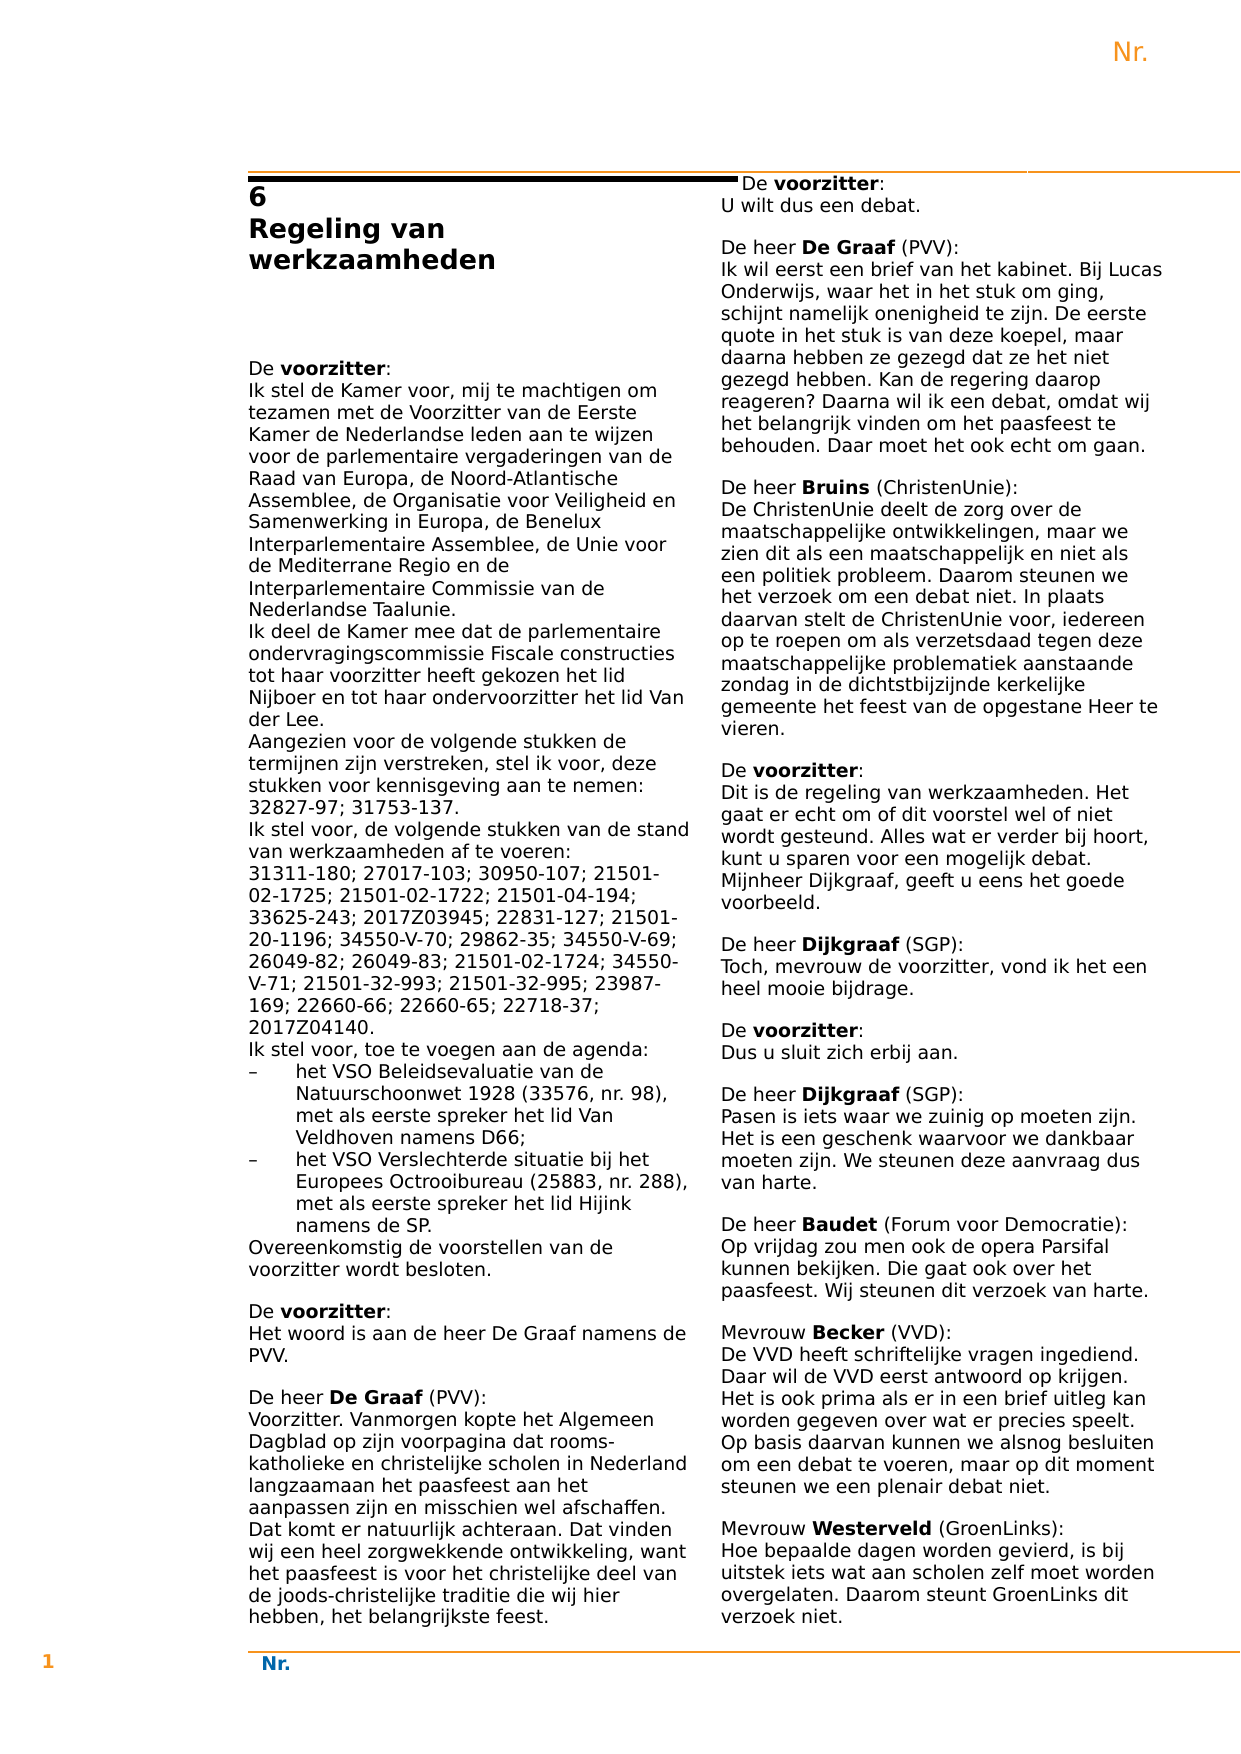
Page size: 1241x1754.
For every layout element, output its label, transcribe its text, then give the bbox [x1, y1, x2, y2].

text Mevrouw Westerveld (GroenLinks): [721, 1518, 1163, 1540]
text De heer Baudet (Forum voor Democratie): [721, 1214, 1163, 1236]
text De heer De Graaf (PVV): [721, 237, 1163, 259]
text Dit is de regeling van werkzaamheden. Het gaat er echt om of dit voorstel wel of niet wordt gesteund. Alles wat er verder bij hoort, kunt u sparen voor een mogelijk debat. Mijnheer Dijkgraaf, geeft u eens het goede voorbeeld. [721, 782, 1163, 914]
text De voorzitter: [248, 358, 691, 379]
list het VSO Beleidsevaluatie van de Natuurschoonwet 1928 (33576, nr. 98), met als eerste spreker het lid Van Veldhoven namens D66; [248, 1061, 691, 1149]
text Aangezien voor de volgende stukken de termijnen zijn verstreken, stel ik voor, deze stukken voor kennisgeving aan te nemen: [248, 731, 691, 797]
text 31311-180; 27017-103; 30950-107; 21501-02-1725; 21501-02-1722; 21501-04-194; 33625-243; 2017Z03945; 22831-127; 21501-20-1196; 34550-V-70; 29862-35; 34550-V-69; 26049-82; 26049-83; 21501-02-1724; 34550-V-71; 21501-32-993; 21501-32-995; 23987-169; 22660-66; 22660-65; 22718-37; 2017Z04140. [248, 863, 691, 1039]
text Voorzitter. Vanmorgen kopte het Algemeen Dagblad op zijn voorpagina dat rooms-katholieke en christelijke scholen in Nederland langzaamaan het paasfeest aan het aanpassen zijn en misschien wel afschaffen. Dat komt er natuurlijk achteraan. Dat vinden wij een heel zorgwekkende ontwikkeling, want het paasfeest is voor het christelijke deel van de joods-christelijke traditie die wij hier hebben, het belangrijkste feest. [248, 1409, 691, 1628]
text De ChristenUnie deelt de zorg over de maatschappelijke ontwikkelingen, maar we zien dit als een maatschappelijk en niet als een politiek probleem. Daarom steunen we het verzoek om een debat niet. In plaats daarvan stelt de ChristenUnie voor, iedereen op te roepen om als verzetsdaad tegen deze maatschappelijke problematiek aanstaande zondag in de dichtstbijzijnde kerkelijke gemeente het feest van de opgestane Heer te vieren. [721, 498, 1163, 740]
text De heer De Graaf (PVV): [248, 1387, 691, 1409]
text Ik deel de Kamer mee dat de parlementaire ondervragingscommissie Fiscale constructies tot haar voorzitter heeft gekozen het lid Nijboer en tot haar ondervoorzitter het lid Van der Lee. [248, 621, 691, 731]
text De heer Dijkgraaf (SGP): [721, 934, 1163, 956]
list het VSO Verslechterde situatie bij het Europees Octrooibureau (25883, nr. 288), met als eerste spreker het lid Hijink namens de SP. [248, 1149, 691, 1237]
text De voorzitter: [721, 173, 1163, 195]
text Op vrijdag zou men ook de opera Parsifal kunnen bekijken. Die gaat ook over het paasfeest. Wij steunen dit verzoek van harte. [721, 1236, 1163, 1302]
text Het woord is aan de heer De Graaf namens de PVV. [248, 1323, 691, 1367]
text De heer Dijkgraaf (SGP): [721, 1084, 1163, 1106]
text Dus u sluit zich erbij aan. [721, 1042, 1163, 1064]
text De voorzitter: [248, 1301, 691, 1323]
text Ik stel voor, de volgende stukken van de stand van werkzaamheden af te voeren: [248, 819, 691, 863]
text De heer Bruins (ChristenUnie): [721, 477, 1163, 498]
text Ik stel voor, toe te voegen aan de agenda: [248, 1039, 691, 1061]
text Mevrouw Becker (VVD): [721, 1322, 1163, 1344]
text Ik wil eerst een brief van het kabinet. Bij Lucas Onderwijs, waar het in het stuk om ging, schijnt namelijk onenigheid te zijn. De eerste quote in het stuk is van deze koepel, maar daarna hebben ze gezegd dat ze het niet gezegd hebben. Kan de regering daarop reageren? Daarna wil ik een debat, omdat wij het belangrijk vinden om het paasfeest te behouden. Daar moet het ook echt om gaan. [721, 259, 1163, 457]
text De voorzitter: [721, 760, 1163, 782]
text Toch, mevrouw de voorzitter, vond ik het een heel mooie bijdrage. [721, 956, 1163, 1000]
text Ik stel de Kamer voor, mij te machtigen om tezamen met de Voorzitter van de Eerste Kamer de Nederlandse leden aan te wijzen voor de parlementaire vergaderingen van de Raad van Europa, de Noord-Atlantische Assemblee, de Organisatie voor Veiligheid en Samenwerking in Europa, de Benelux Interparlementaire Assemblee, de Unie voor de Mediterrane Regio en de Interparlementaire Commissie van de Nederlandse Taalunie. [248, 379, 691, 621]
text Hoe bepaalde dagen worden gevierd, is bij uitstek iets wat aan scholen zelf moet worden overgelaten. Daarom steunt GroenLinks dit verzoek niet. [721, 1540, 1163, 1628]
title 6 Regeling van werkzaamheden [248, 182, 691, 276]
text De voorzitter: [721, 1020, 1163, 1042]
text De VVD heeft schriftelijke vragen ingediend. Daar wil de VVD eerst antwoord op krijgen. Het is ook prima als er in een brief uitleg kan worden gegeven over wat er precies speelt. Op basis daarvan kunnen we alsnog besluiten om een debat te voeren, maar op dit moment steunen we een plenair debat niet. [721, 1344, 1163, 1498]
text U wilt dus een debat. [721, 195, 1163, 217]
text Pasen is iets waar we zuinig op moeten zijn. Het is een geschenk waarvoor we dankbaar moeten zijn. We steunen deze aanvraag dus van harte. [721, 1106, 1163, 1194]
text 32827-97; 31753-137. [248, 797, 691, 819]
text Overeenkomstig de voorstellen van de voorzitter wordt besloten. [248, 1237, 691, 1281]
